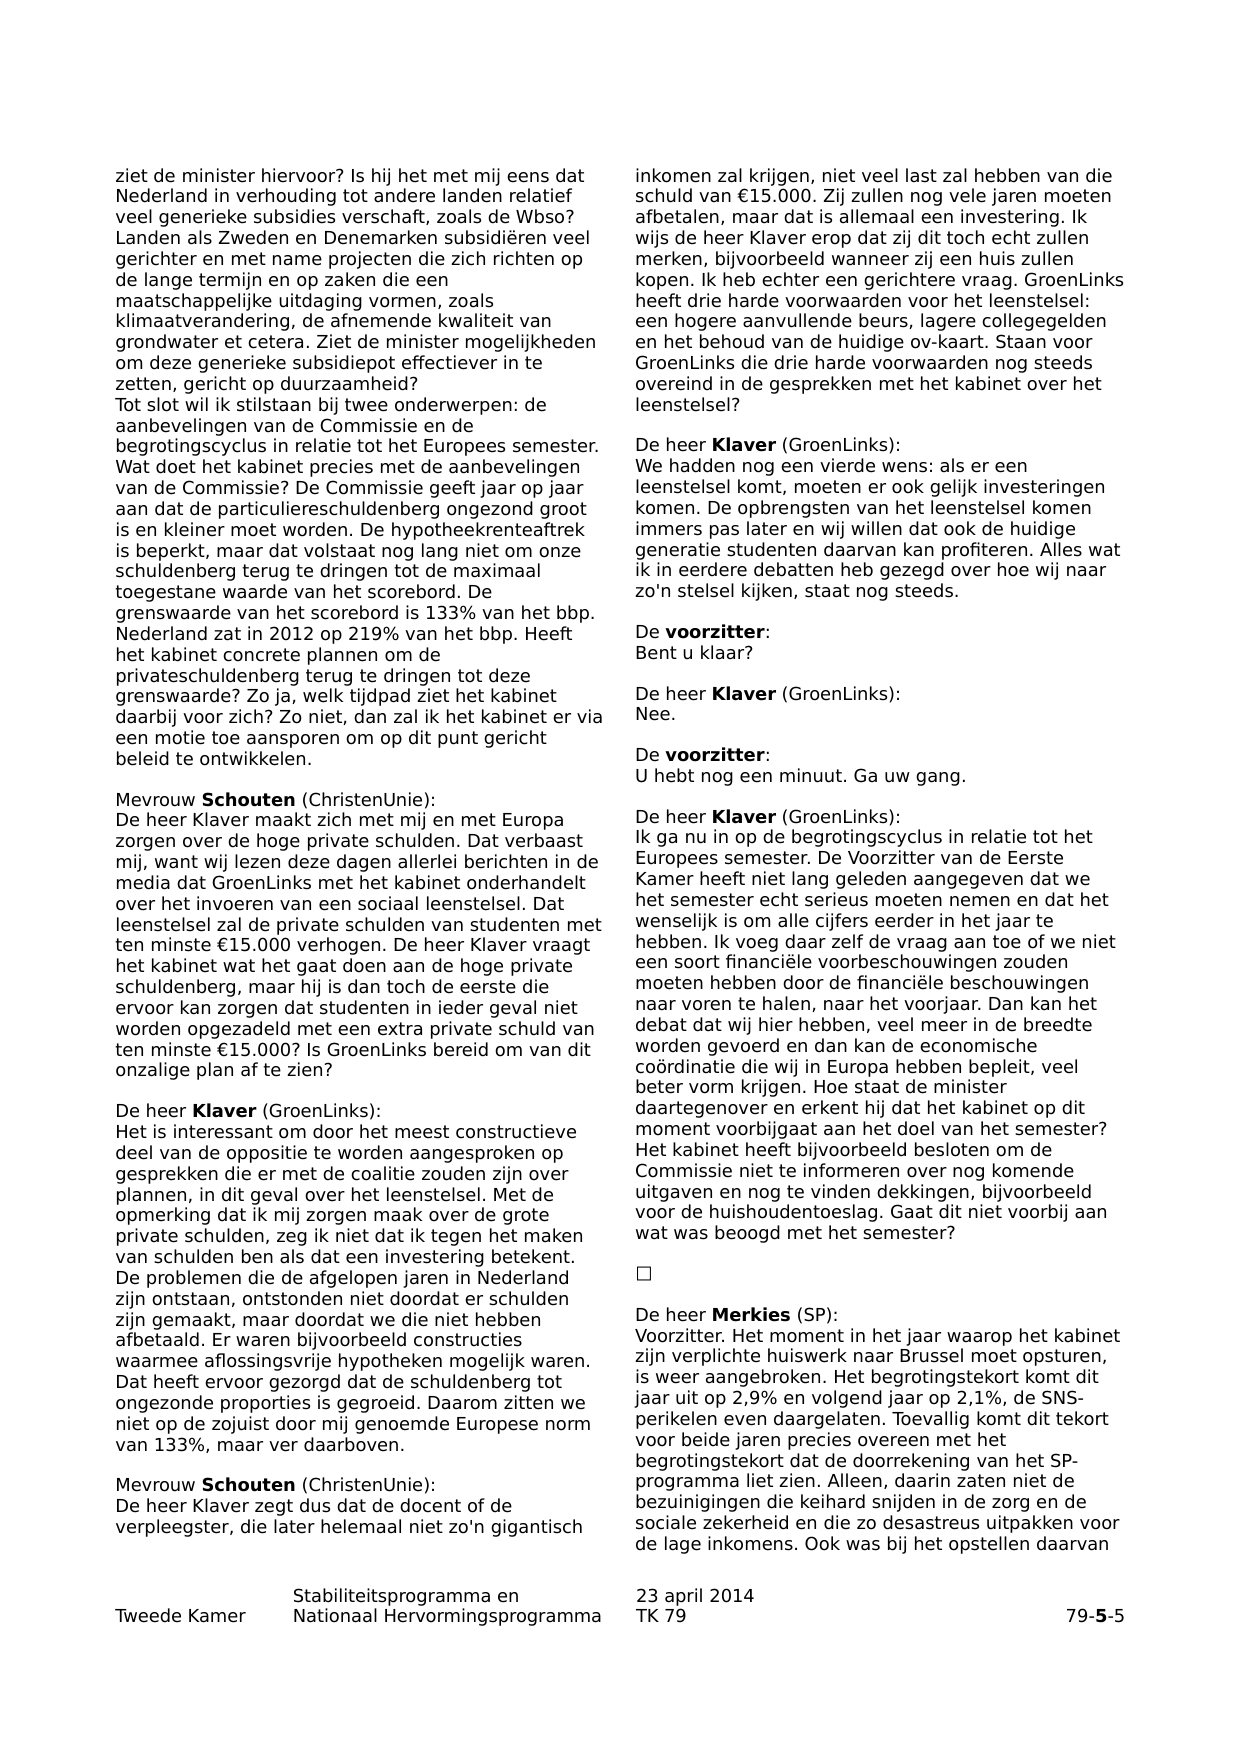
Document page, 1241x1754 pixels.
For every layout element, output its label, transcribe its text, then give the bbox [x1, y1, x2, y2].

text ziet de minister hiervoor? Is hij het met mij eens dat Nederland in verhouding tot andere landen relatief veel generieke subsidies verschaft, zoals de Wbso? Landen als Zweden en Denemarken subsidiëren veel gerichter en met name projecten die zich richten op de lange termijn en op zaken die een maatschappelijke uitdaging vormen, zoals klimaatverandering, de afnemende kwaliteit van grondwater et cetera. Ziet de minister mogelijkheden om deze generieke subsidiepot effectiever in te zetten, gericht op duurzaamheid? [115, 165, 605, 394]
text Tot slot wil ik stilstaan bij twee onderwerpen: de aanbevelingen van de Commissie en de begrotingscyclus in relatie tot het Europees semester. Wat doet het kabinet precies met de aanbevelingen van de Commissie? De Commissie geeft jaar op jaar aan dat de particuliereschuldenberg ongezond groot is en kleiner moet worden. De hypotheekrenteaftrek is beperkt, maar dat volstaat nog lang niet om onze schuldenberg terug te dringen tot de maximaal toegestane waarde van het scorebord. De grenswaarde van het scorebord is 133% van het bbp. Nederland zat in 2012 op 219% van het bbp. Heeft het kabinet concrete plannen om de privateschuldenberg terug te dringen tot deze grenswaarde? Zo ja, welk tijdpad ziet het kabinet daarbij voor zich? Zo niet, dan zal ik het kabinet er via een motie toe aansporen om op dit punt gericht beleid te ontwikkelen. [115, 394, 605, 769]
text Ik ga nu in op de begrotingscyclus in relatie tot het Europees semester. De Voorzitter van de Eerste Kamer heeft niet lang geleden aangegeven dat we het semester echt serieus moeten nemen en dat het wenselijk is om alle cijfers eerder in het jaar te hebben. Ik voeg daar zelf de vraag aan toe of we niet een soort financiële voorbeschouwingen zouden moeten hebben door de financiële beschouwingen naar voren te halen, naar het voorjaar. Dan kan het debat dat wij hier hebben, veel meer in de breedte worden gevoerd en dan kan de economische coördinatie die wij in Europa hebben bepleit, veel beter vorm krijgen. Hoe staat de minister daartegenover en erkent hij dat het kabinet op dit moment voorbijgaat aan het doel van het semester? Het kabinet heeft bijvoorbeeld besloten om de Commissie niet te informeren over nog komende uitgaven en nog te vinden dekkingen, bijvoorbeeld voor de huishoudentoeslag. Gaat dit niet voorbij aan wat was beoogd met het semester? [635, 827, 1125, 1244]
text De heer Klaver zegt dus dat de docent of de verpleegster, die later helemaal niet zo'n gigantisch [115, 1496, 605, 1537]
text ⬜ [635, 1264, 1125, 1285]
text Nee. [635, 704, 1125, 725]
text inkomen zal krijgen, niet veel last zal hebben van die schuld van €15.000. Zij zullen nog vele jaren moeten afbetalen, maar dat is allemaal een investering. Ik wijs de heer Klaver erop dat zij dit toch echt zullen merken, bijvoorbeeld wanneer zij een huis zullen kopen. Ik heb echter een gerichtere vraag. GroenLinks heeft drie harde voorwaarden voor het leenstelsel: een hogere aanvullende beurs, lagere collegegelden en het behoud van de huidige ov-kaart. Staan voor GroenLinks die drie harde voorwaarden nog steeds overeind in de gesprekken met het kabinet over het leenstelsel? [635, 165, 1125, 415]
text Het is interessant om door het meest constructieve deel van de oppositie te worden aangesproken op gesprekken die er met de coalitie zouden zijn over plannen, in dit geval over het leenstelsel. Met de opmerking dat ik mij zorgen maak over de grote private schulden, zeg ik niet dat ik tegen het maken van schulden ben als dat een investering betekent. De problemen die de afgelopen jaren in Nederland zijn ontstaan, ontstonden niet doordat er schulden zijn gemaakt, maar doordat we die niet hebben afbetaald. Er waren bijvoorbeeld constructies waarmee aflossingsvrije hypotheken mogelijk waren. Dat heeft ervoor gezorgd dat de schuldenberg tot ongezonde proporties is gegroeid. Daarom zitten we niet op de zojuist door mij genoemde Europese norm van 133%, maar ver daarboven. [115, 1122, 605, 1455]
text De heer Klaver (GroenLinks): [635, 683, 1125, 704]
text We hadden nog een vierde wens: als er een leenstelsel komt, moeten er ook gelijk investeringen komen. De opbrengsten van het leenstelsel komen immers pas later en wij willen dat ook de huidige generatie studenten daarvan kan profiteren. Alles wat ik in eerdere debatten heb gezegd over hoe wij naar zo'n stelsel kijken, staat nog steeds. [635, 456, 1125, 602]
text De heer Klaver (GroenLinks): [635, 807, 1125, 827]
text De voorzitter: [635, 622, 1125, 643]
text De heer Merkies (SP): [635, 1305, 1125, 1325]
text De heer Klaver maakt zich met mij en met Europa zorgen over de hoge private schulden. Dat verbaast mij, want wij lezen deze dagen allerlei berichten in de media dat GroenLinks met het kabinet onderhandelt over het invoeren van een sociaal leenstelsel. Dat leenstelsel zal de private schulden van studenten met ten minste €15.000 verhogen. De heer Klaver vraagt het kabinet wat het gaat doen aan de hoge private schuldenberg, maar hij is dan toch de eerste die ervoor kan zorgen dat studenten in ieder geval niet worden opgezadeld met een extra private schuld van ten minste €15.000? Is GroenLinks bereid om van dit onzalige plan af te zien? [115, 810, 605, 1081]
text Voorzitter. Het moment in het jaar waarop het kabinet zijn verplichte huiswerk naar Brussel moet opsturen, is weer aangebroken. Het begrotingstekort komt dit jaar uit op 2,9% en volgend jaar op 2,1%, de SNS-perikelen even daargelaten. Toevallig komt dit tekort voor beide jaren precies overeen met het begrotingstekort dat de doorrekening van het SP-programma liet zien. Alleen, daarin zaten niet de bezuinigingen die keihard snijden in de zorg en de sociale zekerheid en die zo desastreus uitpakken voor de lage inkomens. Ook was bij het opstellen daarvan [635, 1325, 1125, 1554]
text Bent u klaar? [635, 643, 1125, 663]
text De heer Klaver (GroenLinks): [115, 1101, 605, 1122]
text De voorzitter: [635, 745, 1125, 766]
text Mevrouw Schouten (ChristenUnie): [115, 1475, 605, 1496]
text De heer Klaver (GroenLinks): [635, 435, 1125, 456]
text U hebt nog een minuut. Ga uw gang. [635, 766, 1125, 787]
text Mevrouw Schouten (ChristenUnie): [115, 789, 605, 810]
